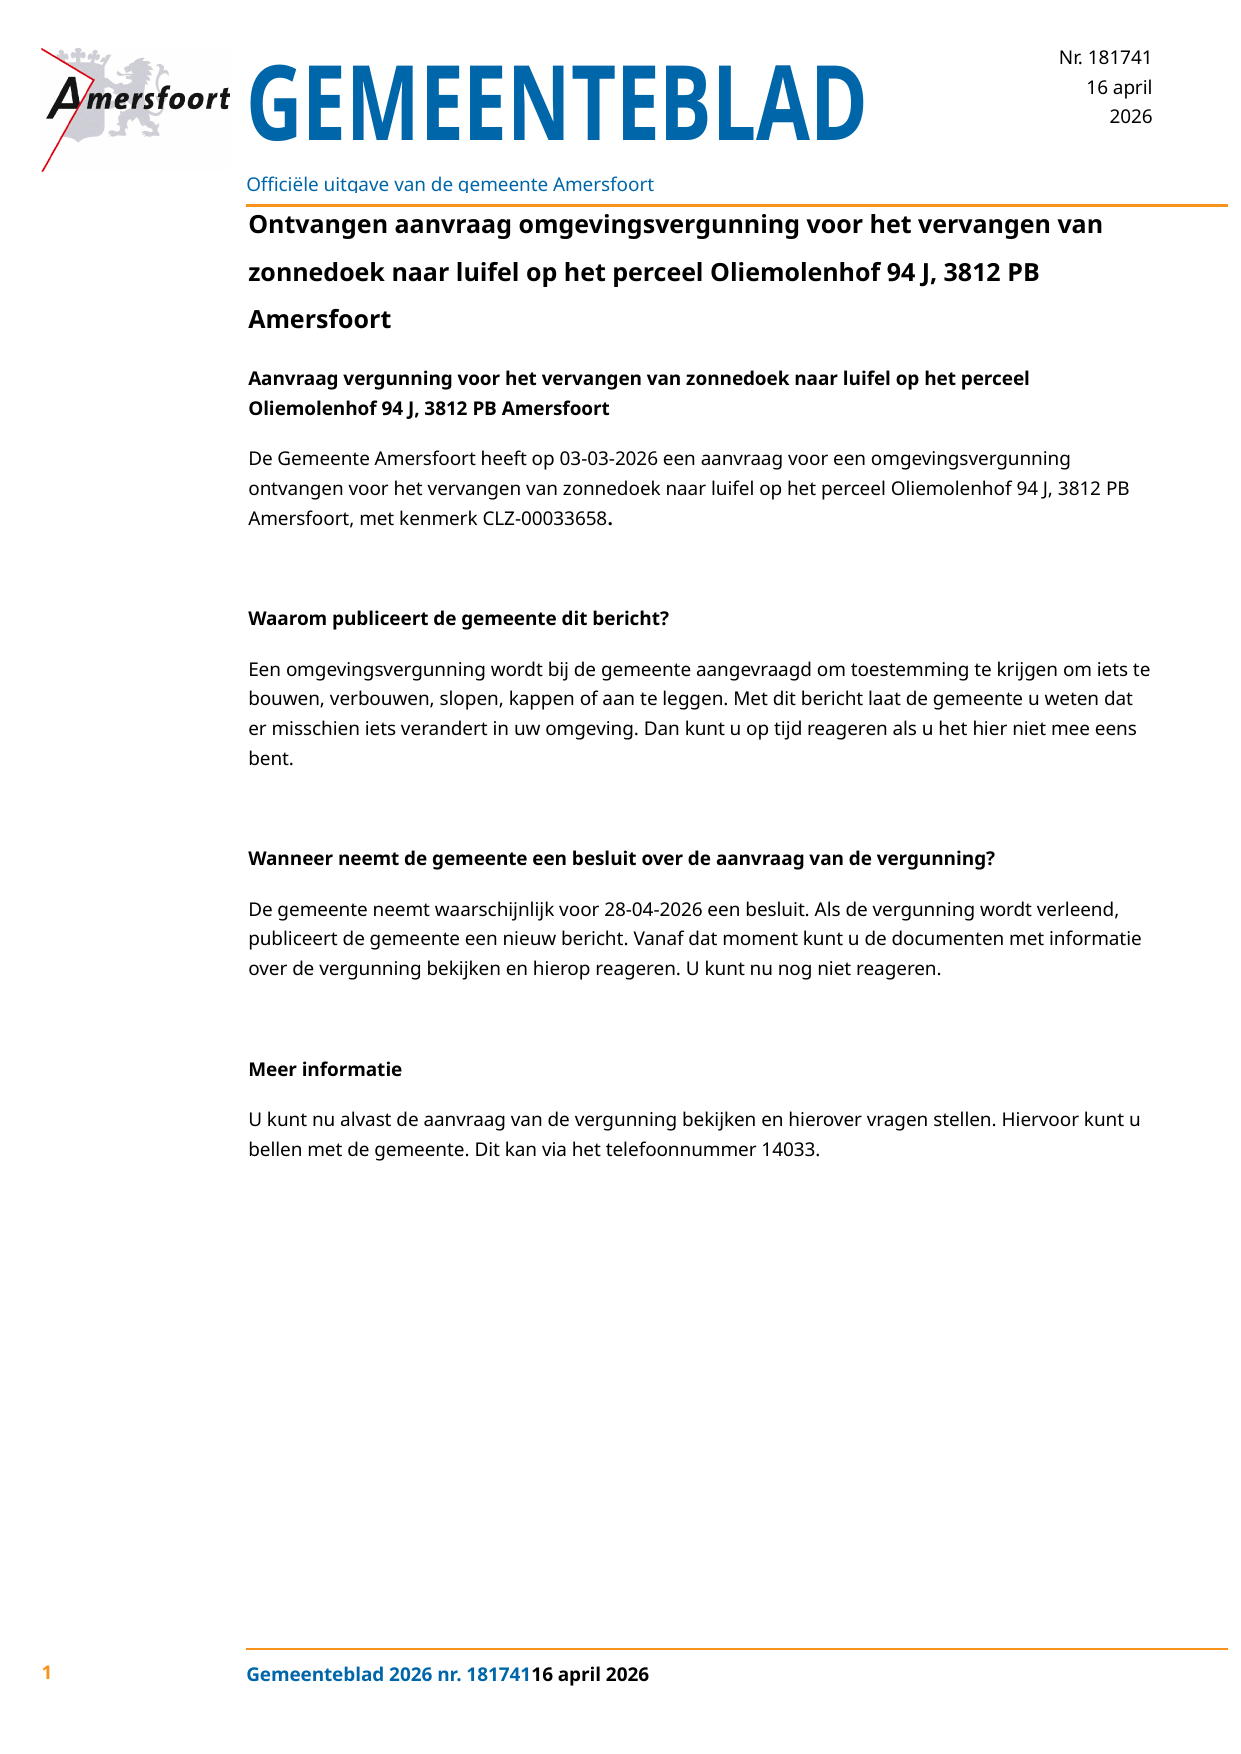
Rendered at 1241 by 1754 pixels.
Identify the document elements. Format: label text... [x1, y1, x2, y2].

picture [41, 47, 231, 172]
text Meer informatie [248, 1056, 1152, 1082]
text Aanvraag vergunning voor het vervangen van zonnedoek naar luifel op het perceel Oliemolenhof 94 J, 3812 PB Amersfoort [248, 366, 1152, 421]
text Een omgevingsvergunning wordt bij de gemeente aangevraagd om toestemming te krijgen om iets te bouwen, verbouwen, slopen, kappen of aan te leggen. Met dit bericht laat de gemeente u weten dat er misschien iets verandert in uw omgeving. Dan kunt u op tijd reageren als u het hier niet mee eens bent. [248, 656, 1152, 770]
text Ontvangen aanvraag omgevingsvergunning voor het vervangen van zonnedoek naar luifel op het perceel Oliemolenhof 94 J, 3812 PB Amersfoort [248, 207, 1152, 336]
text Wanneer neemt de gemeente een besluit over de aanvraag van de vergunning? [248, 846, 1152, 871]
text U kunt nu alvast de aanvraag van de vergunning bekijken en hierover vragen stellen. Hiervoor kunt u bellen met de gemeente. Dit kan via het telefoonnummer 14033. [248, 1106, 1152, 1162]
text Waarom publiceert de gemeente dit bericht? [248, 606, 1152, 631]
text De Gemeente Amersfoort heeft op 03-03-2026 een aanvraag voor een omgevingsvergunning ontvangen voor het vervangen van zonnedoek naar luifel op het perceel Oliemolenhof 94 J, 3812 PB Amersfoort, met kenmerk CLZ-00033658. [248, 446, 1152, 530]
text De gemeente neemt waarschijnlijk voor 28-04-2026 een besluit. Als de vergunning wordt verleend, publiceert de gemeente een nieuw bericht. Vanaf dat moment kunt u de documenten met informatie over de vergunning bekijken en hierop reageren. U kunt nu nog niet reageren. [248, 896, 1152, 981]
